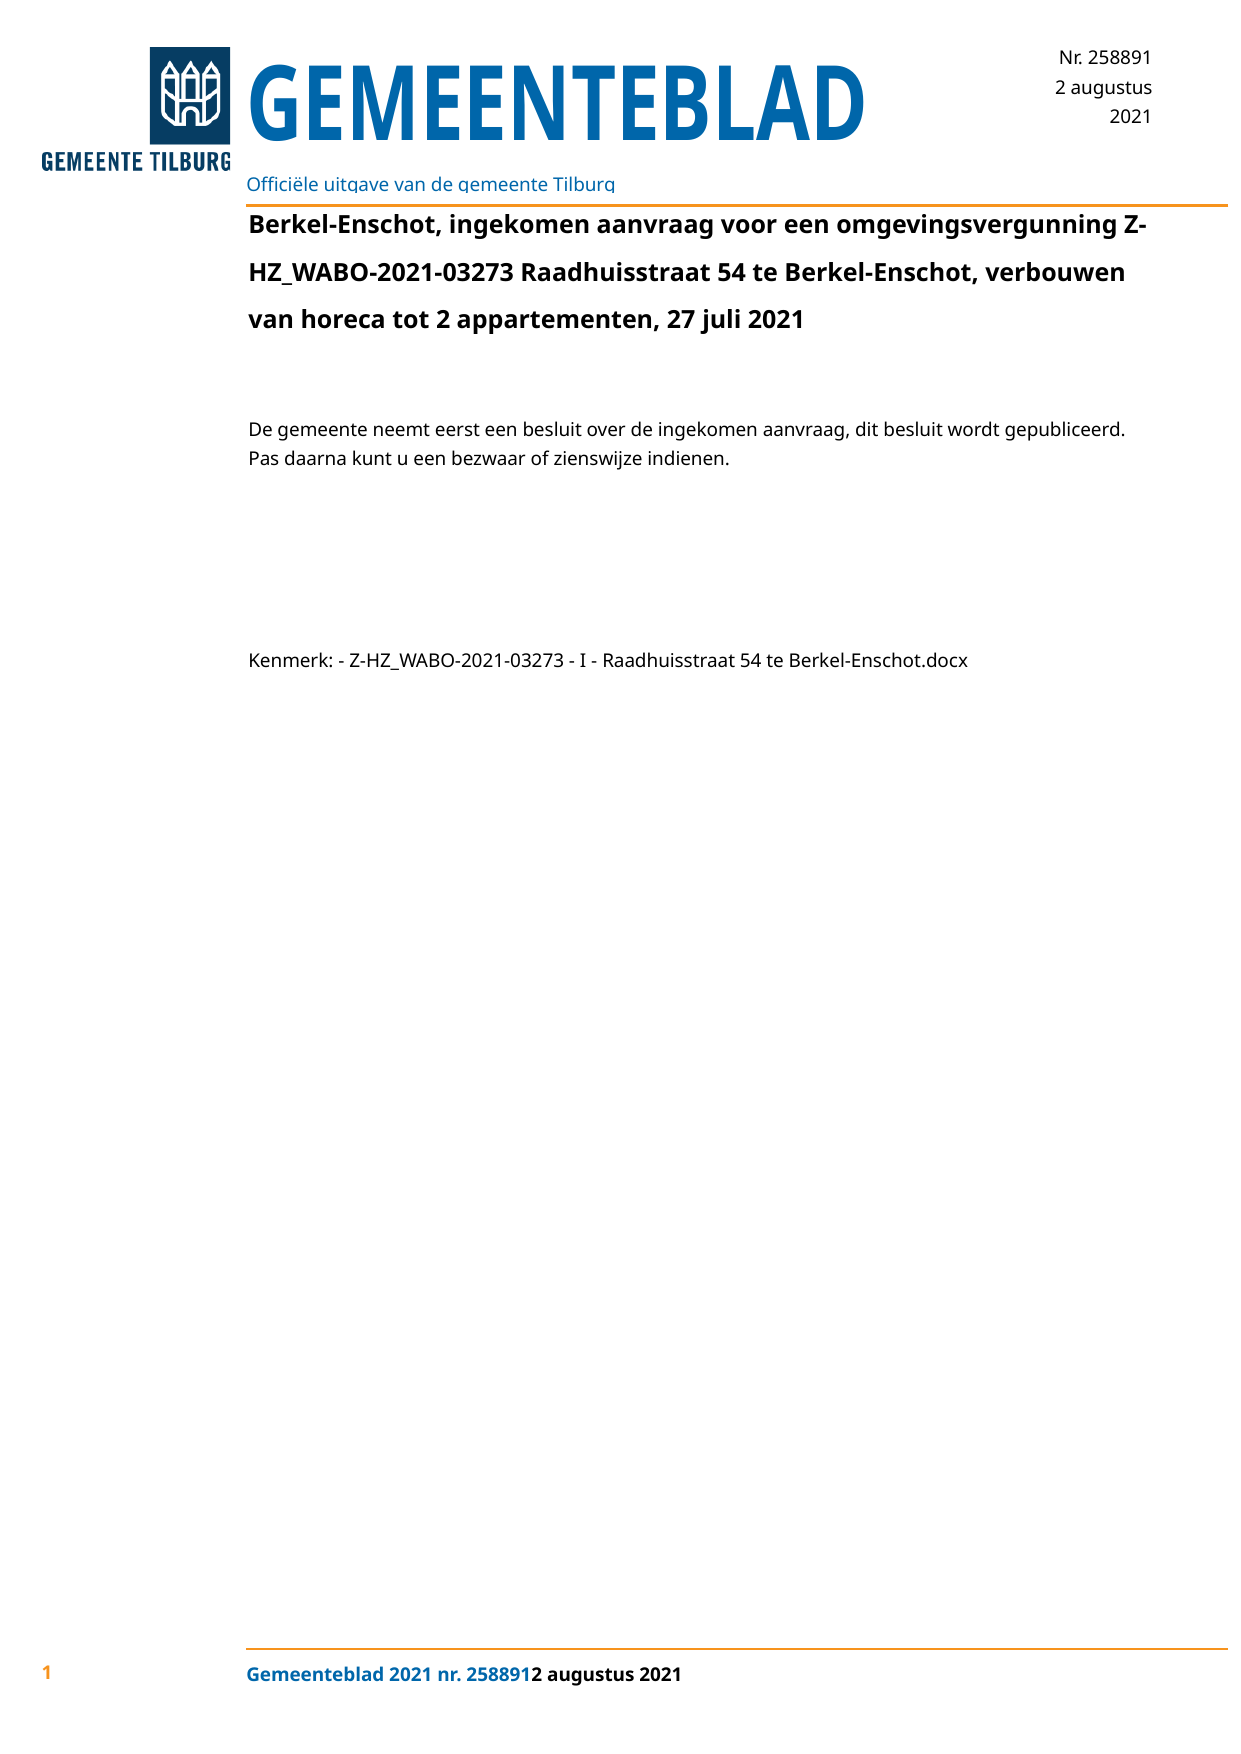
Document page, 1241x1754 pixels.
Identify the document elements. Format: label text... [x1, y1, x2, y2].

text De gemeente neemt eerst een besluit over de ingekomen aanvraag, dit besluit wordt gepubliceerd. Pas daarna kunt u een bezwaar of zienswijze indienen. [248, 416, 1152, 471]
picture [41, 47, 231, 172]
text Berkel-Enschot, ingekomen aanvraag voor een omgevingsvergunning Z-HZ_WABO-2021-03273 Raadhuisstraat 54 te Berkel-Enschot, verbouwen van horeca tot 2 appartementen, 27 juli 2021 [248, 207, 1152, 336]
text Kenmerk: - Z-HZ_WABO-2021-03273 - I - Raadhuisstraat 54 te Berkel-Enschot.docx [248, 647, 1152, 673]
